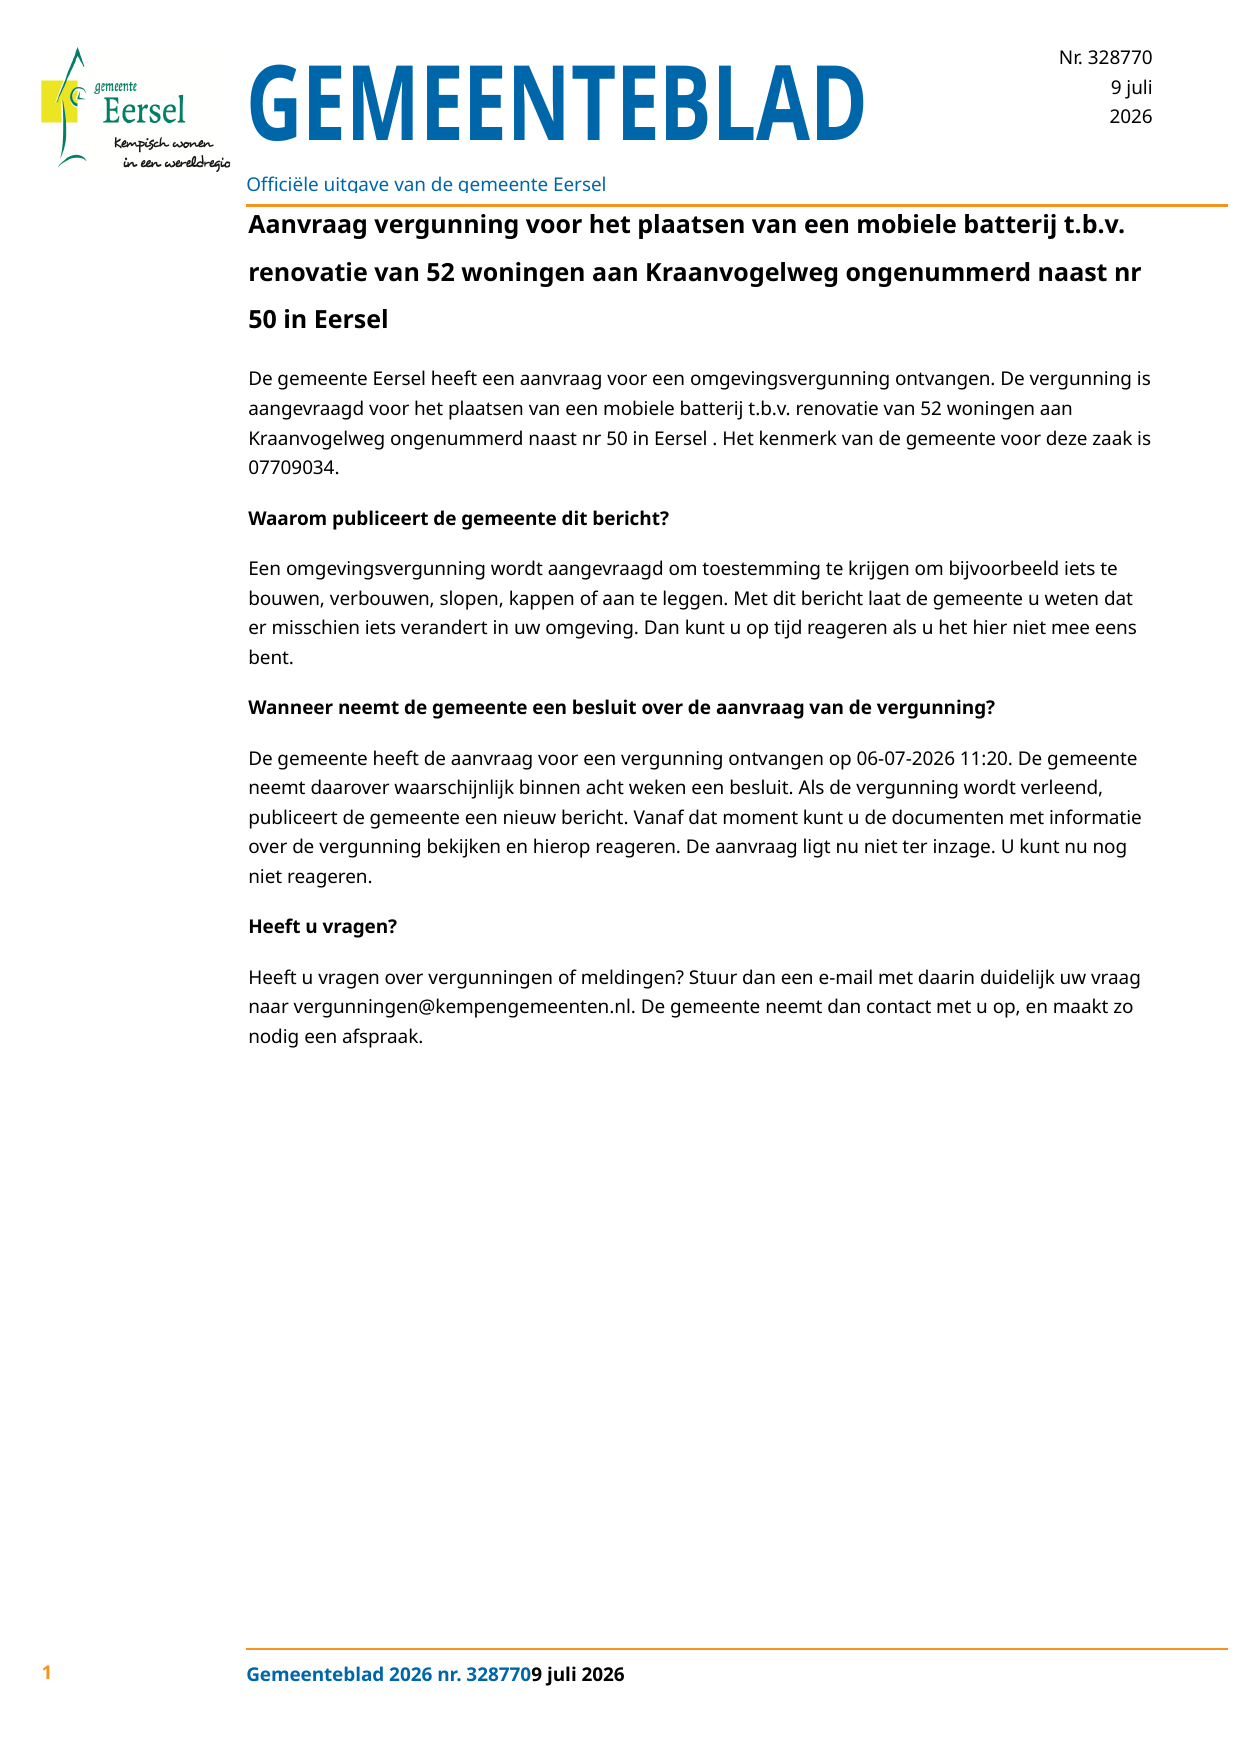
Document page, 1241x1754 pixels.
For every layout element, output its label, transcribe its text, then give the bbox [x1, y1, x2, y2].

text De gemeente heeft de aanvraag voor een vergunning ontvangen op 06-07-2026 11:20. De gemeente neemt daarover waarschijnlijk binnen acht weken een besluit. Als de vergunning wordt verleend, publiceert de gemeente een nieuw bericht. Vanaf dat moment kunt u de documenten met informatie over de vergunning bekijken en hierop reageren. De aanvraag ligt nu niet ter inzage. U kunt nu nog niet reageren. [248, 745, 1152, 889]
text Een omgevingsvergunning wordt aangevraagd om toestemming te krijgen om bijvoorbeeld iets te bouwen, verbouwen, slopen, kappen of aan te leggen. Met dit bericht laat de gemeente u weten dat er misschien iets verandert in uw omgeving. Dan kunt u op tijd reageren als u het hier niet mee eens bent. [248, 555, 1152, 669]
text Aanvraag vergunning voor het plaatsen van een mobiele batterij t.b.v. renovatie van 52 woningen aan Kraanvogelweg ongenummerd naast nr 50 in Eersel [248, 207, 1152, 336]
text Waarom publiceert de gemeente dit bericht? [248, 505, 1152, 530]
picture [41, 47, 231, 172]
text Wanneer neemt de gemeente een besluit over de aanvraag van de vergunning? [248, 694, 1152, 720]
text Heeft u vragen? [248, 913, 1152, 939]
text Heeft u vragen over vergunningen of meldingen? Stuur dan een e-mail met daarin duidelijk uw vraag naar vergunningen@kempengemeenten.nl. De gemeente neemt dan contact met u op, en maakt zo nodig een afspraak. [248, 964, 1152, 1049]
text De gemeente Eersel heeft een aanvraag voor een omgevingsvergunning ontvangen. De vergunning is aangevraagd voor het plaatsen van een mobiele batterij t.b.v. renovatie van 52 woningen aan Kraanvogelweg ongenummerd naast nr 50 in Eersel . Het kenmerk van de gemeente voor deze zaak is 07709034. [248, 366, 1152, 480]
